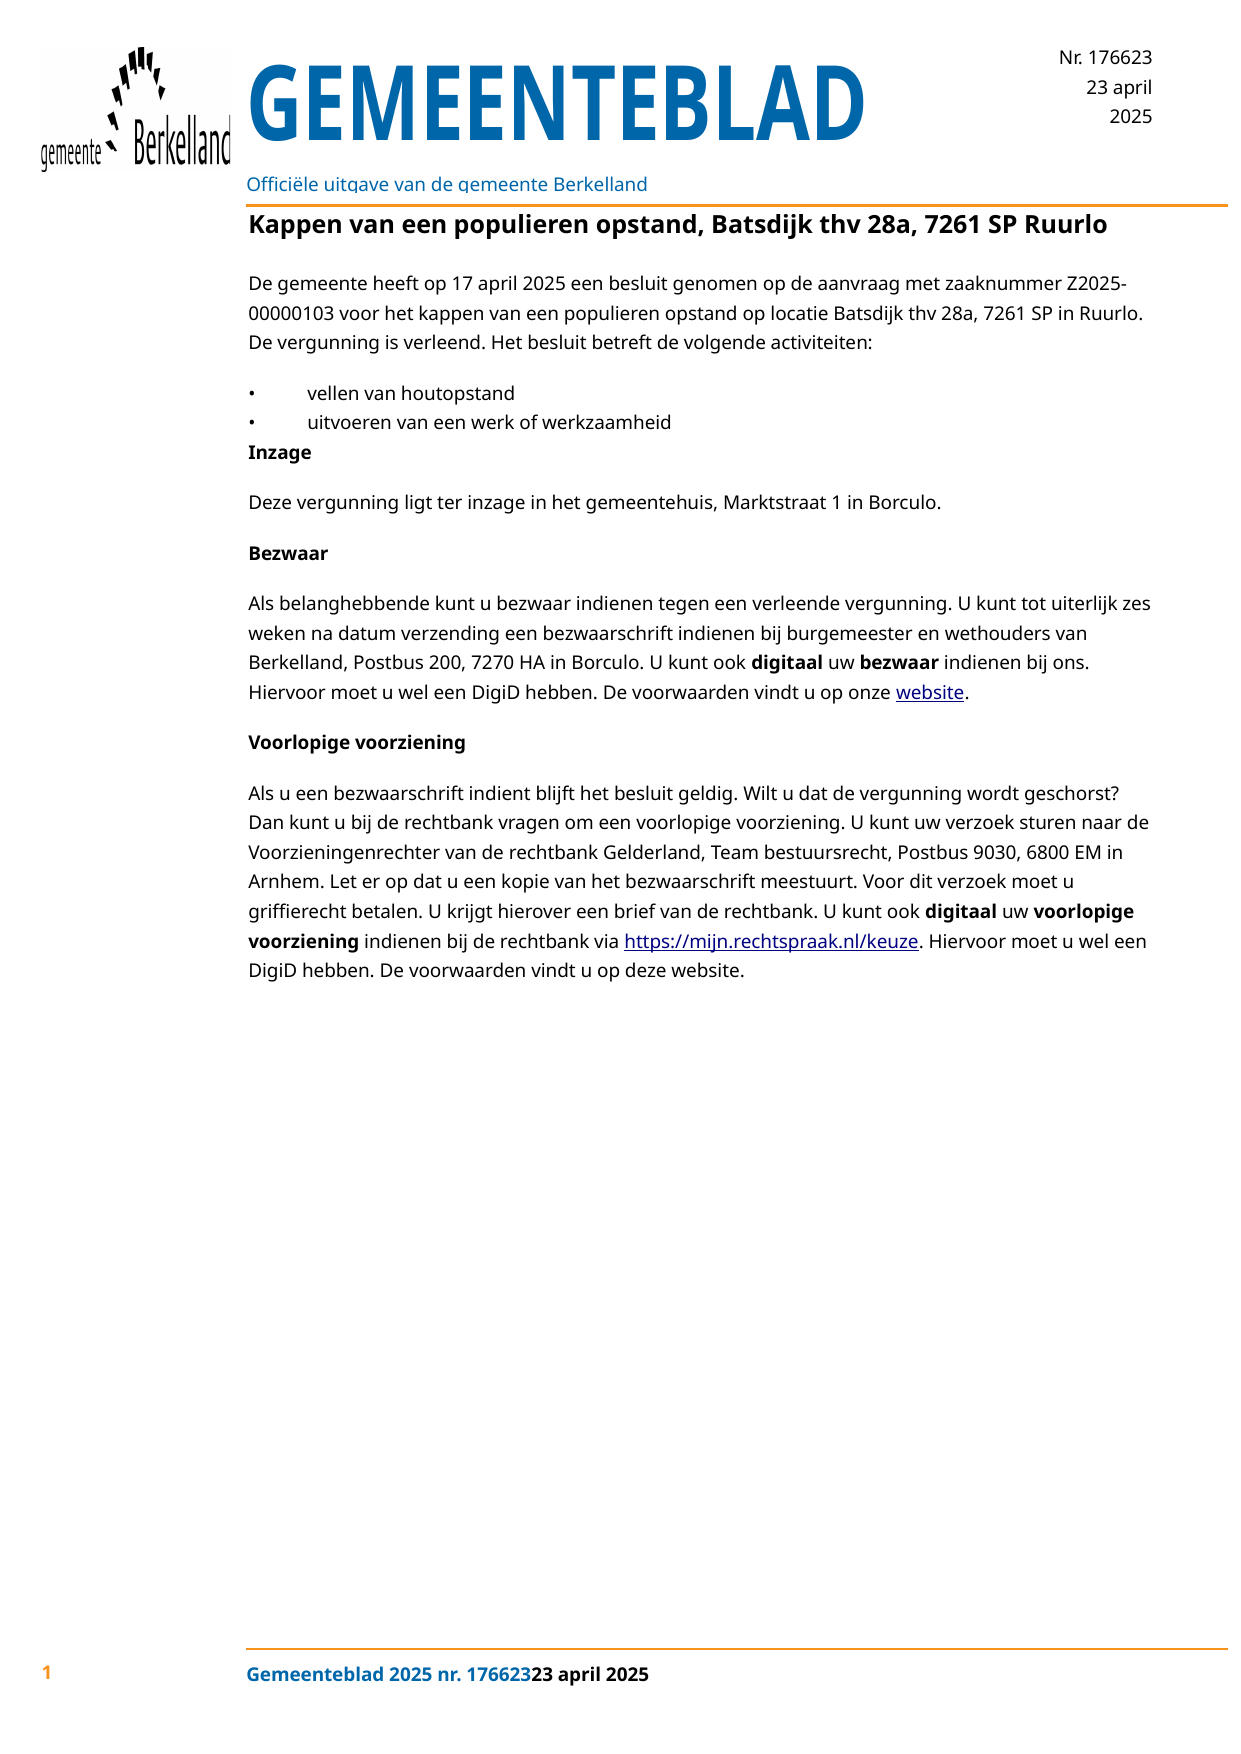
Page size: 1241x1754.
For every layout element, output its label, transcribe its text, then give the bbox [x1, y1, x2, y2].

text De gemeente heeft op 17 april 2025 een besluit genomen op de aanvraag met zaaknummer Z2025-00000103 voor het kappen van een populieren opstand op locatie Batsdijk thv 28a, 7261 SP in Ruurlo. De vergunning is verleend. Het besluit betreft de volgende activiteiten: [248, 270, 1152, 355]
text Bezwaar [248, 540, 1152, 566]
text Als u een bezwaarschrift indient blijft het besluit geldig. Wilt u dat de vergunning wordt geschorst? Dan kunt u bij de rechtbank vragen om een voorlopige voorziening. U kunt uw verzoek sturen naar de Voorzieningenrechter van de rechtbank Gelderland, Team bestuursrecht, Postbus 9030, 6800 EM in Arnhem. Let er op dat u een kopie van het bezwaarschrift meestuurt. Voor dit verzoek moet u griffierecht betalen. U krijgt hierover een brief van de rechtbank. U kunt ook digitaal uw voorlopige voorziening indienen bij de rechtbank via https://mijn.rechtspraak.nl/keuze. Hiervoor moet u wel een DigiD hebben. De voorwaarden vindt u op deze website. [248, 780, 1152, 983]
text Deze vergunning ligt ter inzage in het gemeentehuis, Marktstraat 1 in Borculo. [248, 489, 1152, 515]
list uitvoeren van een werk of werkzaamheid [248, 409, 1152, 435]
picture [41, 47, 231, 172]
text Kappen van een populieren opstand, Batsdijk thv 28a, 7261 SP Ruurlo [248, 207, 1152, 241]
text Voorlopige voorziening [248, 729, 1152, 755]
text Als belanghebbende kunt u bezwaar indienen tegen een verleende vergunning. U kunt tot uiterlijk zes weken na datum verzending een bezwaarschrift indienen bij burgemeester en wethouders van Berkelland, Postbus 200, 7270 HA in Borculo. U kunt ook digitaal uw bezwaar indienen bij ons. Hiervoor moet u wel een DigiD hebben. De voorwaarden vindt u op onze website. [248, 590, 1152, 705]
list vellen van houtopstand [248, 380, 1152, 406]
text Inzage [248, 439, 1152, 465]
